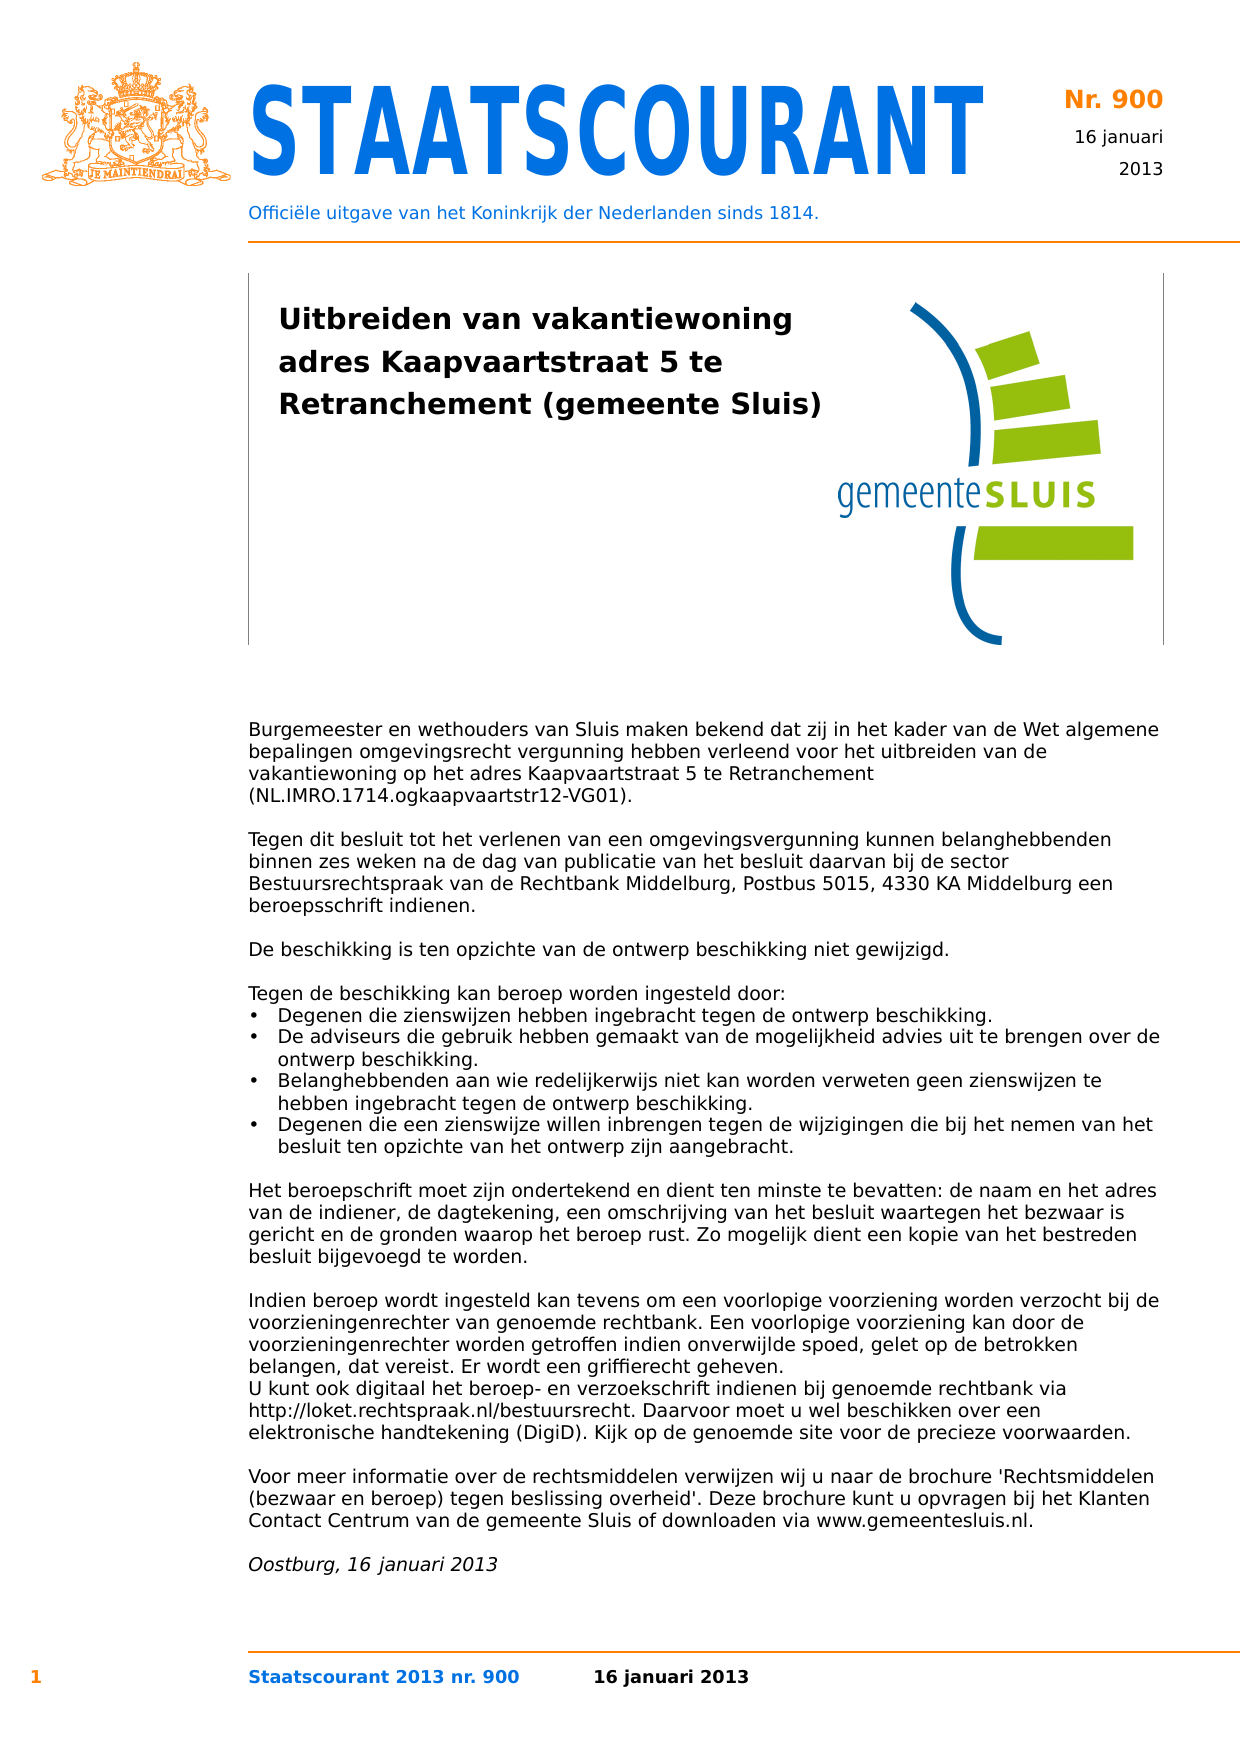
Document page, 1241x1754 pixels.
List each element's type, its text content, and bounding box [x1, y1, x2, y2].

table_cell 2013 [998, 153, 1240, 203]
text De beschikking is ten opzichte van de ontwerp beschikking niet gewijzigd. [248, 939, 1163, 961]
text • Degenen die een zienswijze willen inbrengen tegen de wijzigingen die bij het nemen van het besluit ten opzichte van het ontwerp zijn aangebracht. [248, 1114, 1163, 1158]
table_header STAATSCOURANT [248, 62, 998, 203]
subtitle Uitbreiden van vakantiewoning adres Kaapvaartstraat 5 te Retranchement (gemeente Sluis) [249, 273, 1163, 645]
picture [41, 62, 231, 186]
text • Degenen die zienswijzen hebben ingebracht tegen de ontwerp beschikking. [248, 1004, 1163, 1026]
text Burgemeester en wethouders van Sluis maken bekend dat zij in het kader van de Wet algemene bepalingen omgevingsrecht vergunning hebben verleend voor het uitbreiden van de vakantiewoning op het adres Kaapvaartstraat 5 te Retranchement (NL.IMRO.1714.ogkaapvaartstr12-VG01). [248, 719, 1163, 807]
text Tegen dit besluit tot het verlenen van een omgevingsvergunning kunnen belanghebbenden binnen zes weken na de dag van publicatie van het besluit daarvan bij de sector Bestuursrechtspraak van de Rechtbank Middelburg, Postbus 5015, 4330 KA Middelburg een beroepsschrift indienen. [248, 829, 1163, 917]
table_header Nr. 900 [998, 62, 1240, 121]
table_cell Officiële uitgave van het Koninkrijk der Nederlanden sinds 1814. [248, 203, 1240, 241]
text Tegen de beschikking kan beroep worden ingesteld door: [248, 982, 1163, 1004]
text Het beroepschrift moet zijn ondertekend en dient ten minste te bevatten: de naam en het adres van de indiener, de dagtekening, een omschrijving van het besluit waartegen het bezwaar is gericht en de gronden waarop het beroep rust. Zo mogelijk dient een kopie van het bestreden besluit bijgevoegd te worden. [248, 1180, 1163, 1268]
text • De adviseurs die gebruik hebben gemaakt van de mogelijkheid advies uit te brengen over de ontwerp beschikking. [248, 1026, 1163, 1070]
text Oostburg, 16 januari 2013 [248, 1553, 1163, 1576]
text Indien beroep wordt ingesteld kan tevens om een voorlopige voorziening worden verzocht bij de voorzieningenrechter van genoemde rechtbank. Een voorlopige voorziening kan door de voorzieningenrechter worden getroffen indien onverwijlde spoed, gelet op de betrokken belangen, dat vereist. Er wordt een griffierecht geheven. [248, 1290, 1163, 1378]
picture [838, 302, 1134, 645]
text • Belanghebbenden aan wie redelijkerwijs niet kan worden verweten geen zienswijzen te hebben ingebracht tegen de ontwerp beschikking. [248, 1070, 1163, 1114]
text U kunt ook digitaal het beroep- en verzoekschrift indienen bij genoemde rechtbank via http://loket.rechtspraak.nl/bestuursrecht. Daarvoor moet u wel beschikken over een elektronische handtekening (DigiD). Kijk op de genoemde site voor de precieze voorwaarden. [248, 1378, 1163, 1444]
text Voor meer informatie over de rechtsmiddelen verwijzen wij u naar de brochure 'Rechtsmiddelen (bezwaar en beroep) tegen beslissing overheid'. Deze brochure kunt u opvragen bij het Klanten Contact Centrum van de gemeente Sluis of downloaden via www.gemeentesluis.nl. [248, 1466, 1163, 1532]
table_header [25, 62, 248, 241]
table_cell 16 januari [998, 121, 1240, 153]
